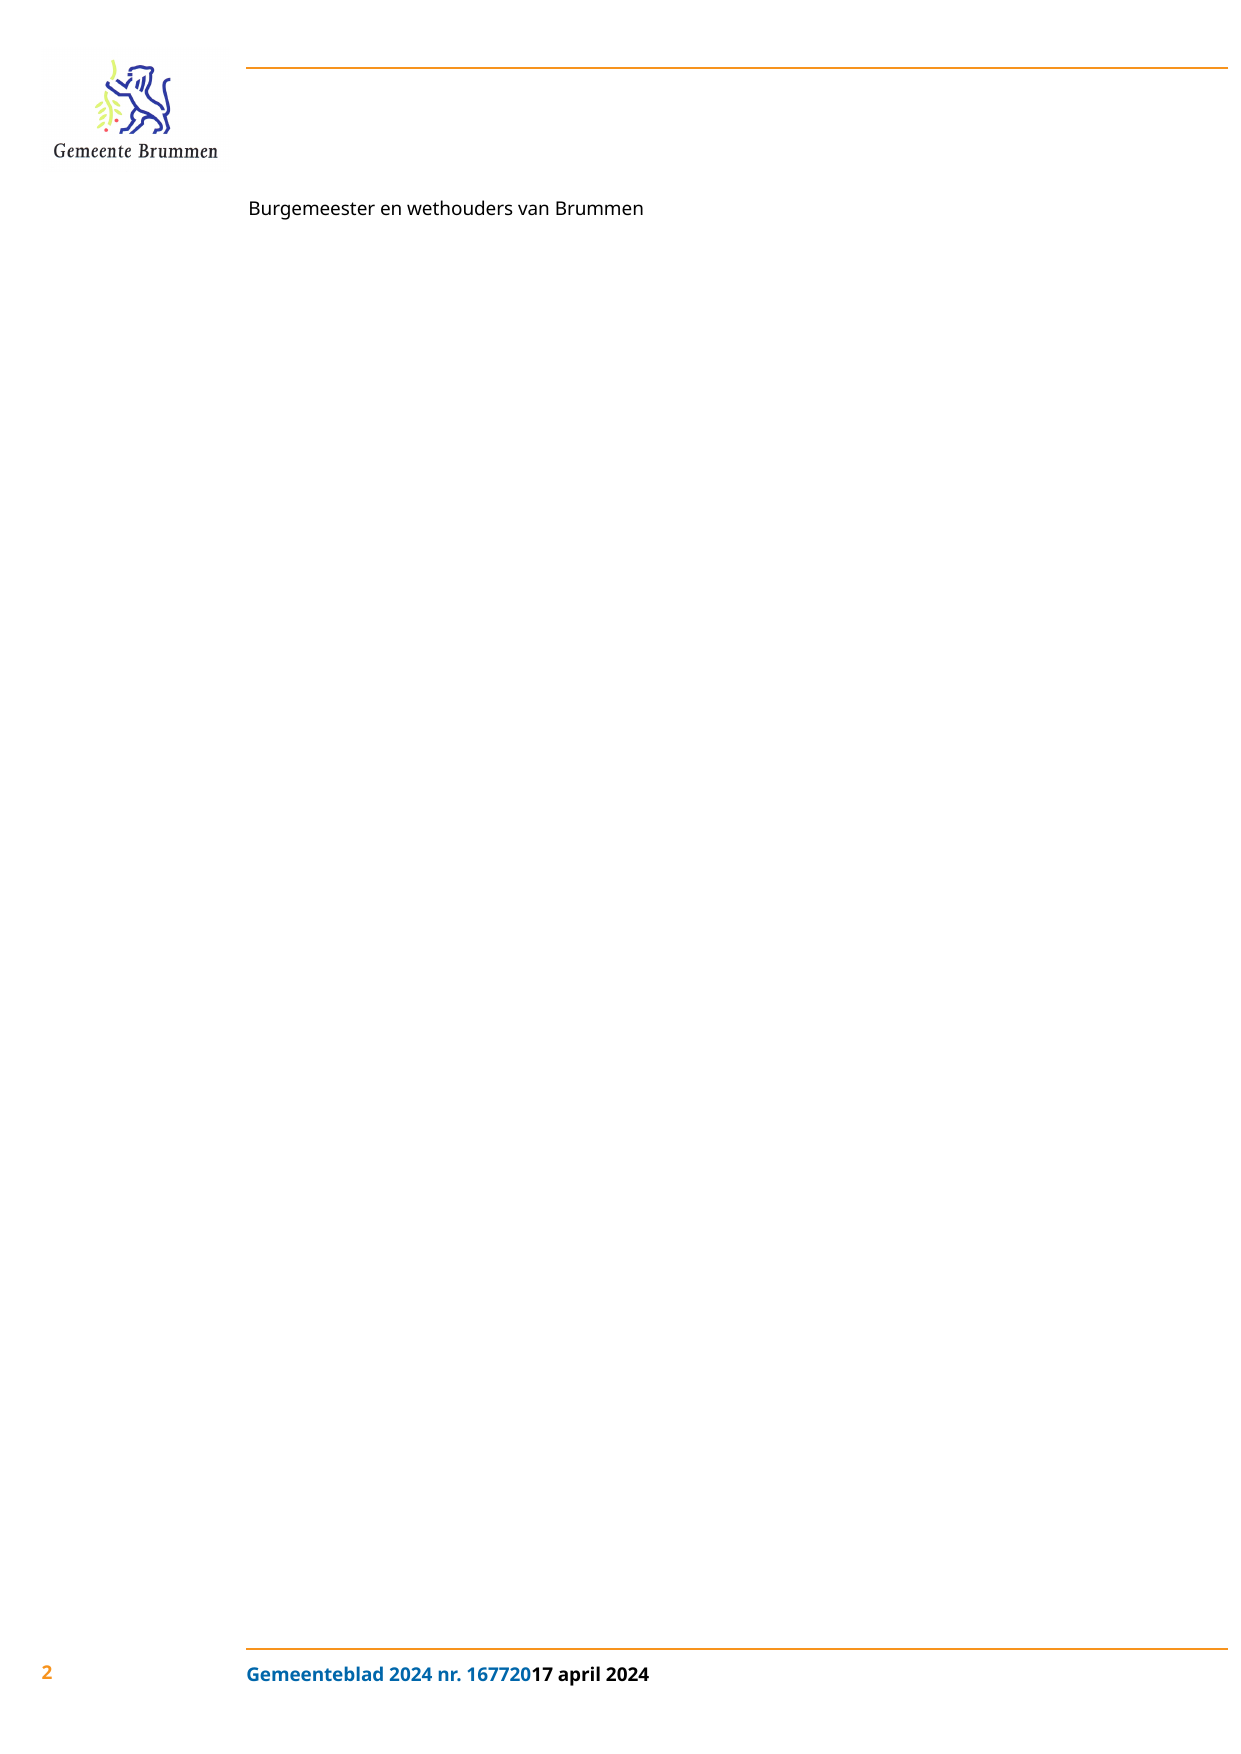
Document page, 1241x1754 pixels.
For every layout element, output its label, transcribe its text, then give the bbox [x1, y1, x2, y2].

picture [41, 47, 231, 172]
text Burgemeester en wethouders van Brummen [248, 196, 1152, 221]
